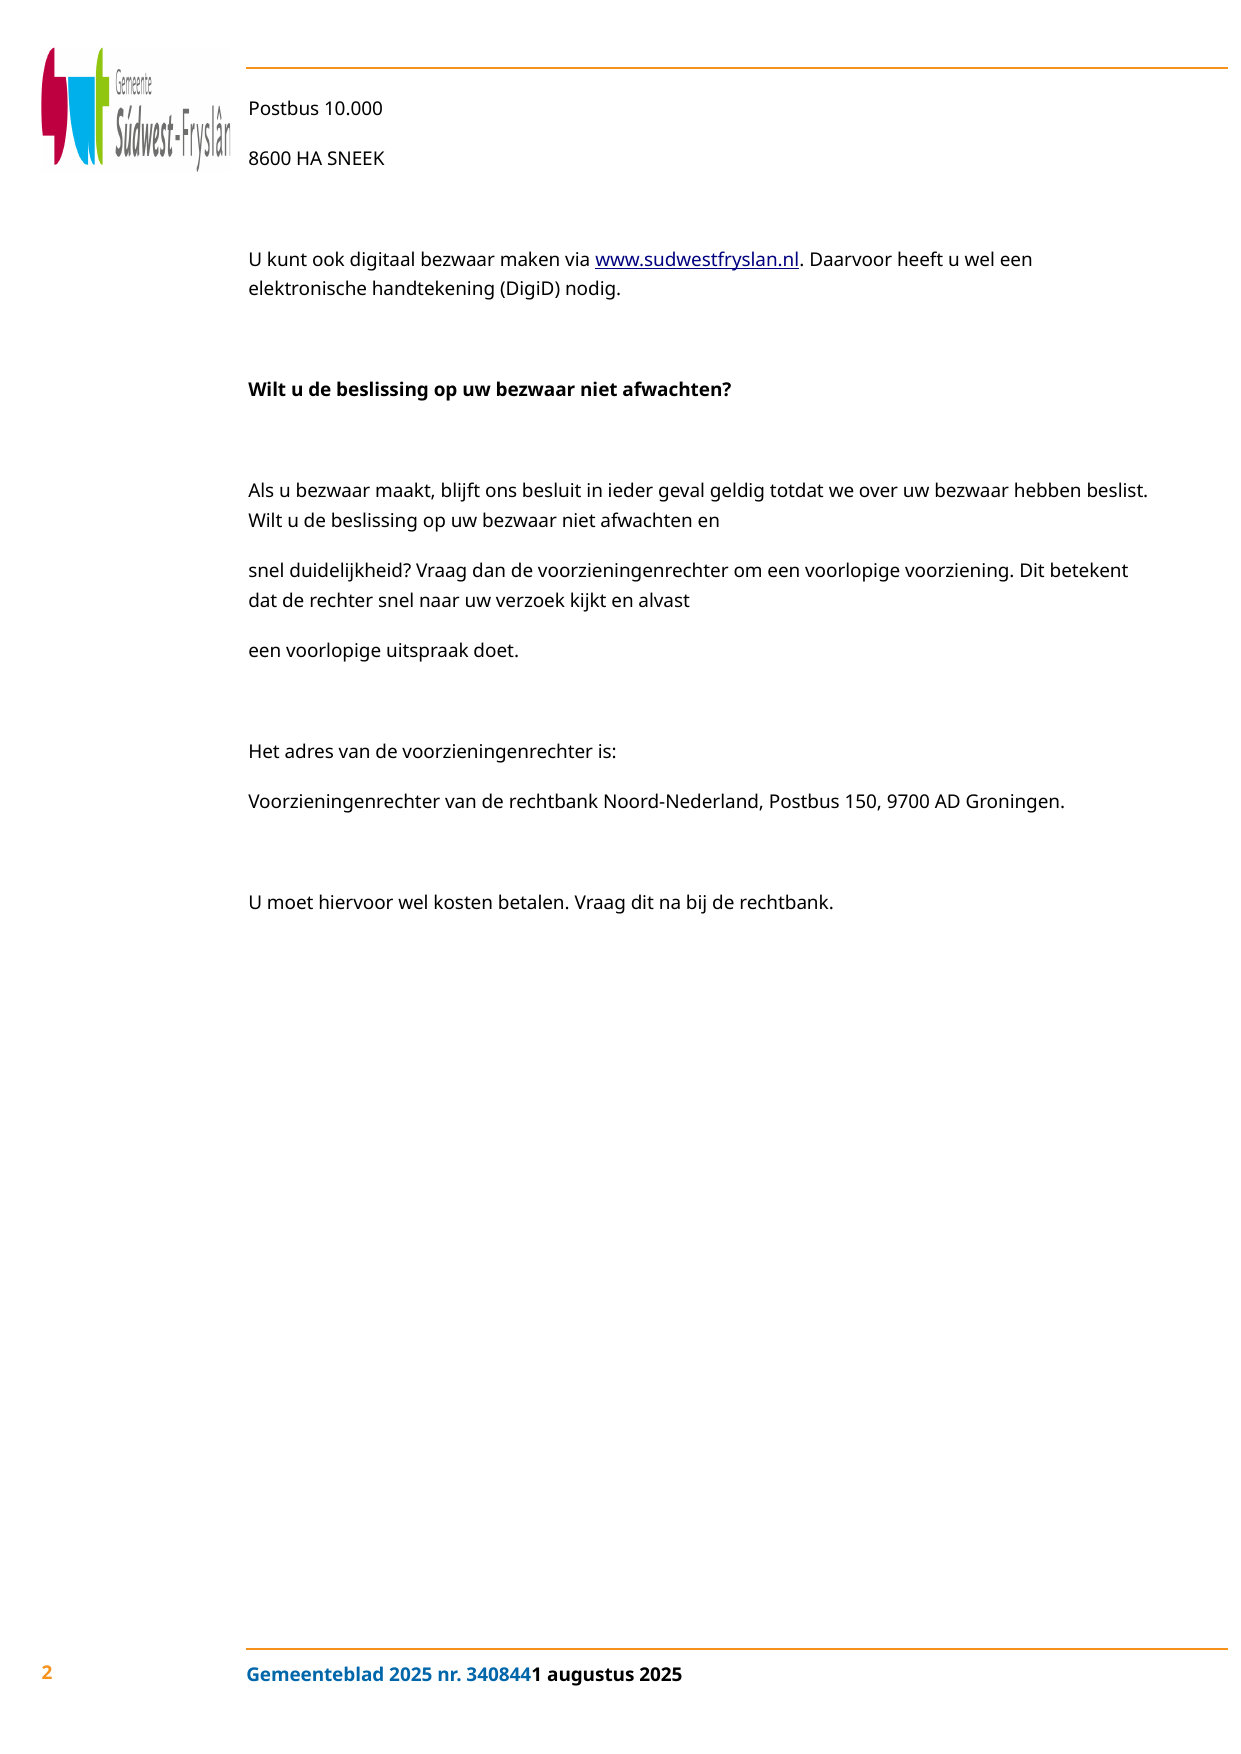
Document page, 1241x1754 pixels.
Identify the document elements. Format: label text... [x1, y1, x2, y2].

text U moet hiervoor wel kosten betalen. Vraag dit na bij de rechtbank. [248, 889, 1152, 915]
text Postbus 10.000 [248, 95, 1152, 121]
text Voorzieningenrechter van de rechtbank Noord-Nederland, Postbus 150, 9700 AD Groningen. [248, 788, 1152, 814]
text snel duidelijkheid? Vraag dan de voorzieningenrechter om een voorlopige voorziening. Dit betekent dat de rechter snel naar uw verzoek kijkt en alvast [248, 557, 1152, 613]
text 8600 HA SNEEK [248, 145, 1152, 171]
text een voorlopige uitspraak doet. [248, 637, 1152, 663]
picture [41, 47, 231, 172]
text Wilt u de beslissing op uw bezwaar niet afwachten? [248, 376, 1152, 402]
text U kunt ook digitaal bezwaar maken via www.sudwestfryslan.nl. Daarvoor heeft u wel een elektronische handtekening (DigiD) nodig. [248, 246, 1152, 301]
text Als u bezwaar maakt, blijft ons besluit in ieder geval geldig totdat we over uw bezwaar hebben beslist. Wilt u de beslissing op uw bezwaar niet afwachten en [248, 477, 1152, 533]
text Het adres van de voorzieningenrechter is: [248, 738, 1152, 764]
